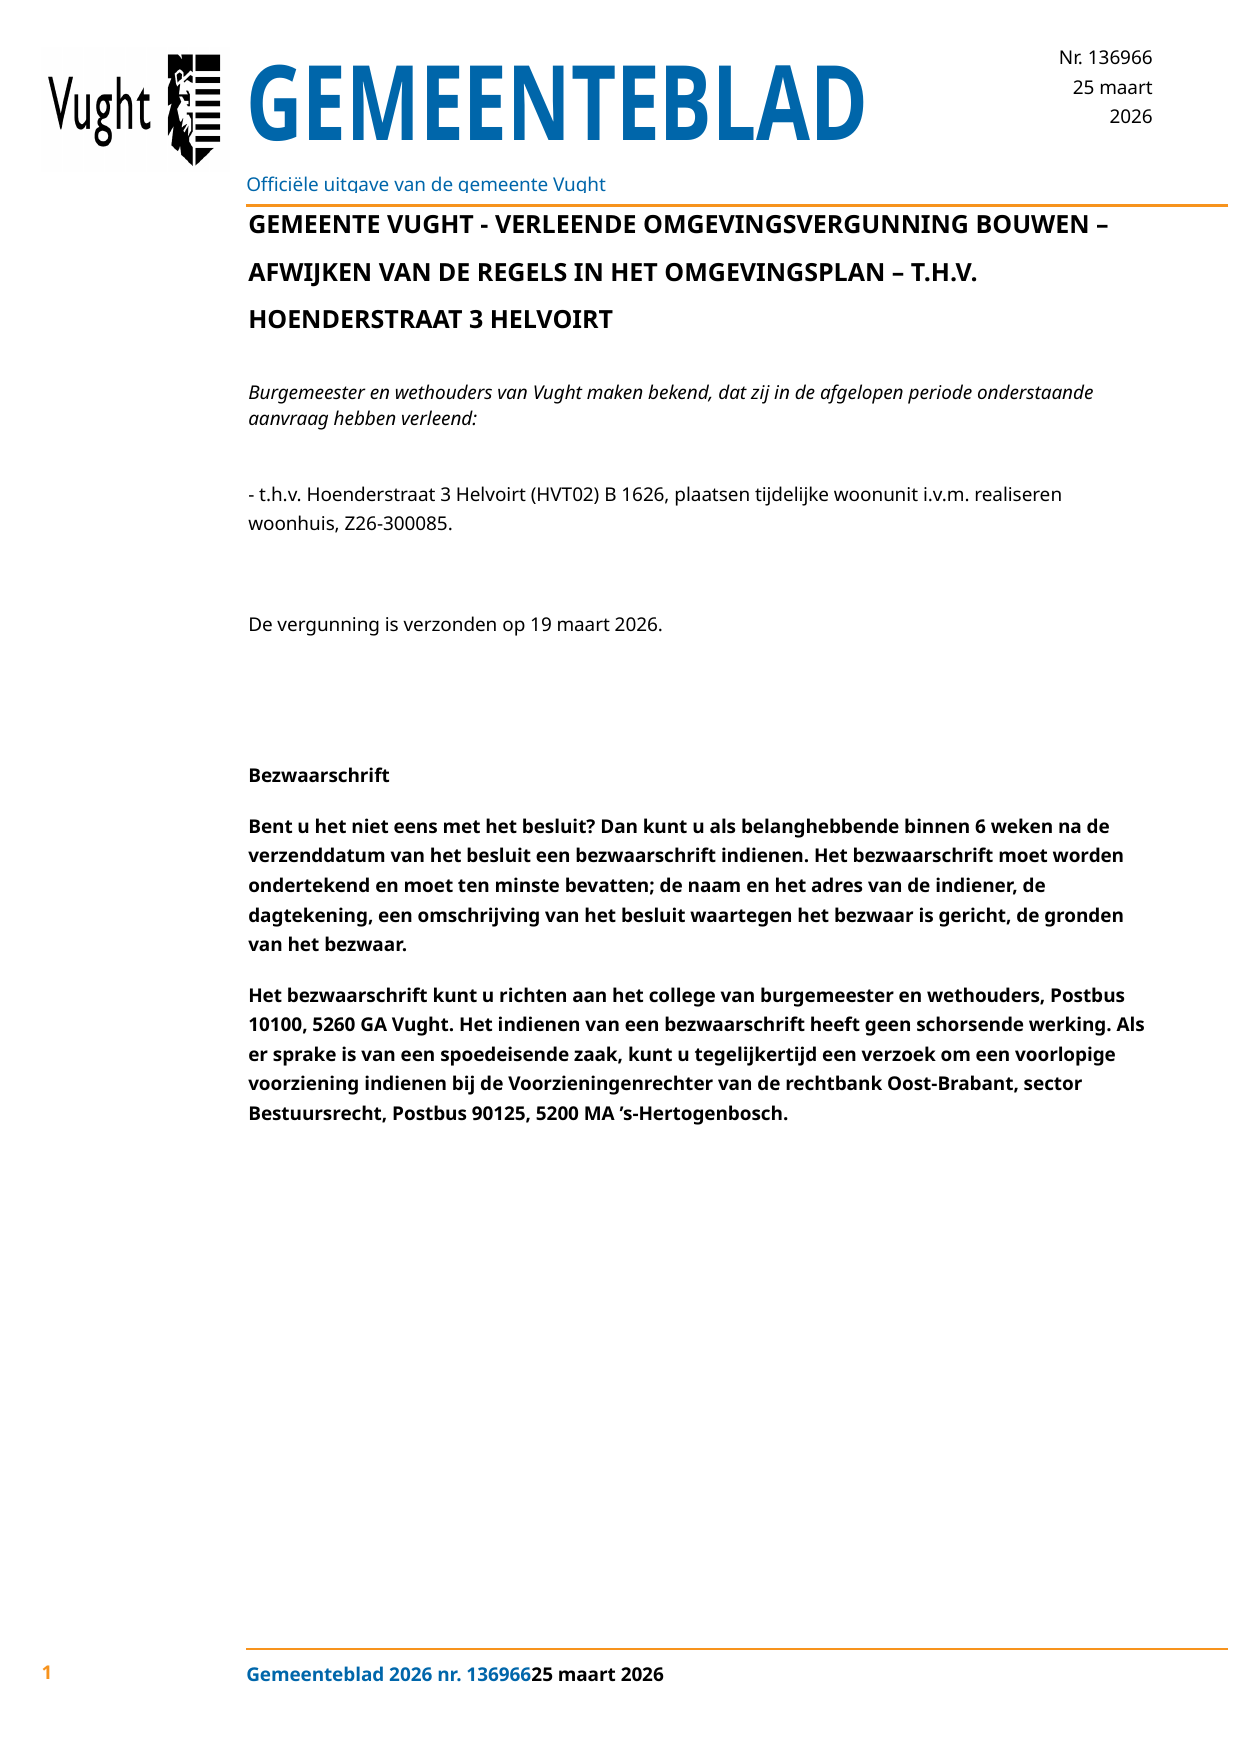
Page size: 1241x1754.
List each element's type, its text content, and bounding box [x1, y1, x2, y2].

text Bezwaarschrift [248, 763, 1152, 788]
text Burgemeester en wethouders van Vught maken bekend, dat zij in de afgelopen periode onderstaande aanvraag hebben verleend: [248, 379, 1152, 431]
text Het bezwaarschrift kunt u richten aan het college van burgemeester en wethouders, Postbus 10100, 5260 GA Vught. Het indienen van een bezwaarschrift heeft geen schorsende werking. Als er sprake is van een spoedeisende zaak, kunt u tegelijkertijd een verzoek om een voorlopige voorziening indienen bij de Voorzieningenrechter van de rechtbank Oost-Brabant, sector Bestuursrecht, Postbus 90125, 5200 MA ’s-Hertogenbosch. [248, 982, 1152, 1126]
picture [41, 47, 231, 172]
text De vergunning is verzonden op 19 maart 2026. [248, 611, 1152, 637]
text - t.h.v. Hoenderstraat 3 Helvoirt (HVT02) B 1626, plaatsen tijdelijke woonunit i.v.m. realiseren woonhuis, Z26-300085. [248, 481, 1152, 536]
text GEMEENTE VUGHT - VERLEENDE OMGEVINGSVERGUNNING BOUWEN – AFWIJKEN VAN DE REGELS IN HET OMGEVINGSPLAN – T.H.V. HOENDERSTRAAT 3 HELVOIRT [248, 207, 1152, 336]
text Bent u het niet eens met het besluit? Dan kunt u als belanghebbende binnen 6 weken na de verzenddatum van het besluit een bezwaarschrift indienen. Het bezwaarschrift moet worden ondertekend en moet ten minste bevatten; de naam en het adres van de indiener, de dagtekening, een omschrijving van het besluit waartegen het bezwaar is gericht, de gronden van het bezwaar. [248, 813, 1152, 957]
